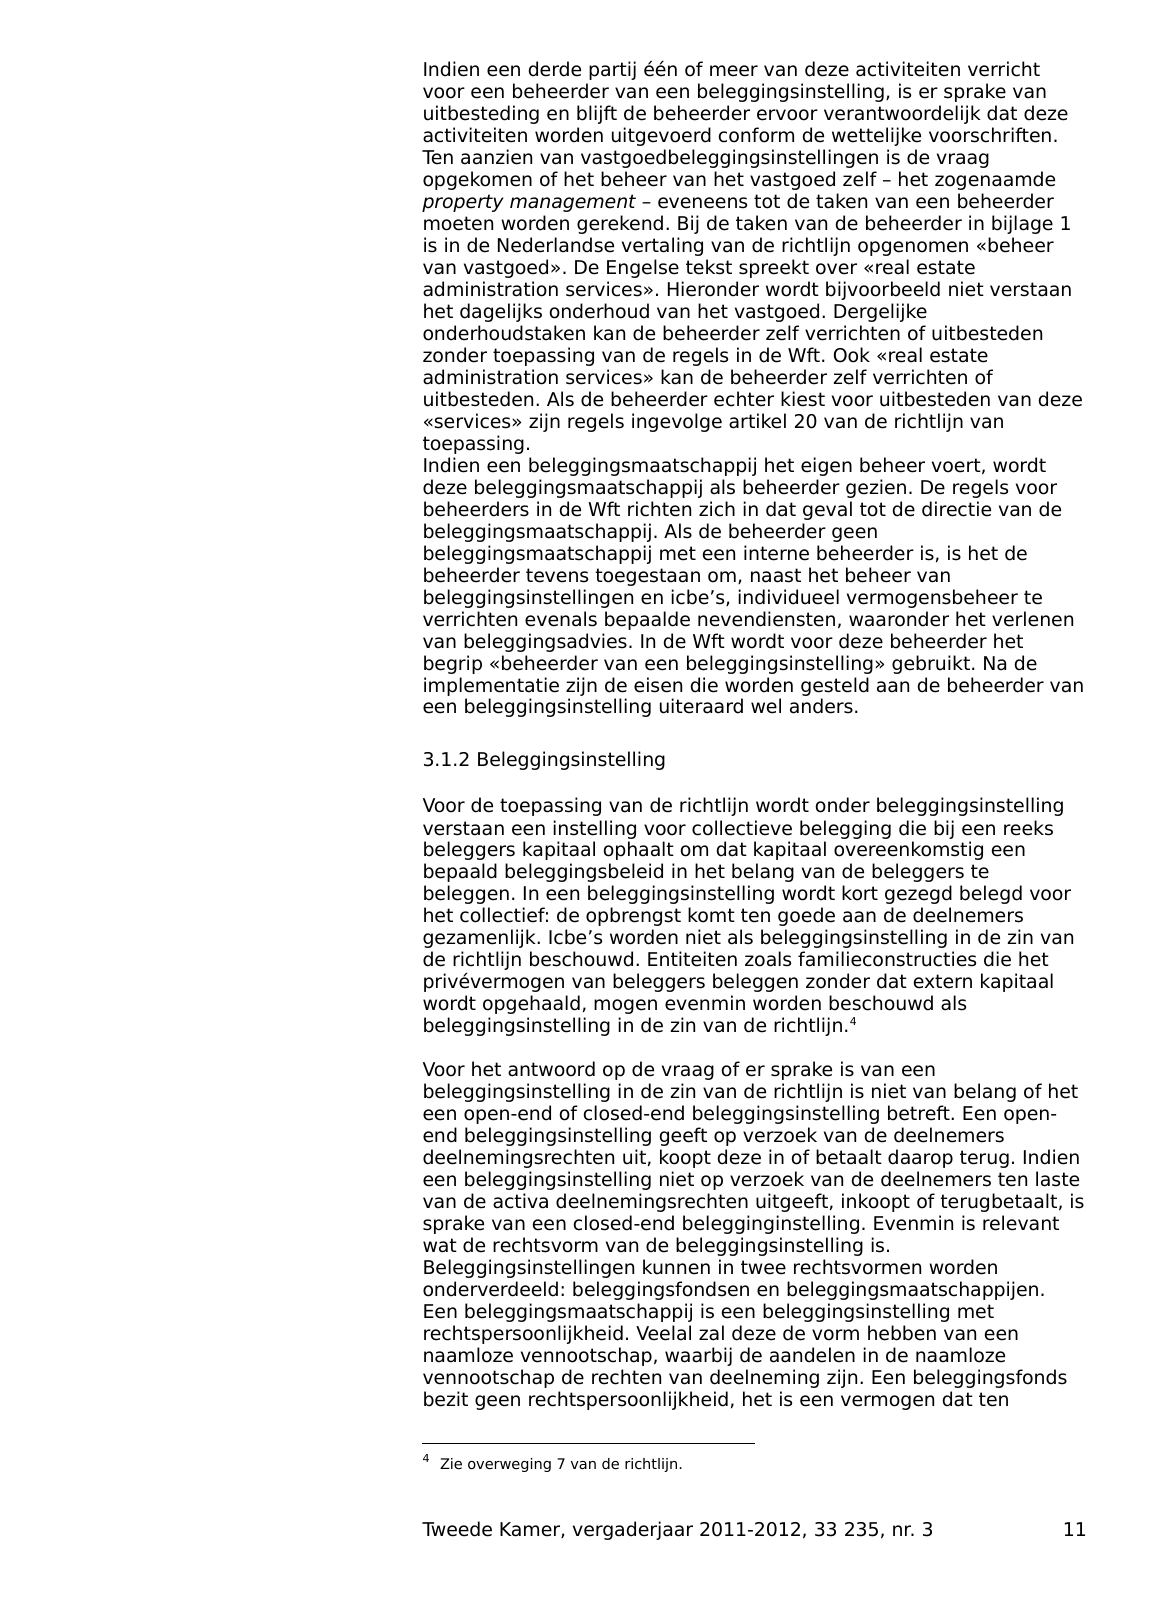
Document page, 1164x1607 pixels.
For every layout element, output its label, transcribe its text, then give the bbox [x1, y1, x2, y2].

text Indien een derde partij één of meer van deze activiteiten verricht voor een beheerder van een beleggingsinstelling, is er sprake van uitbesteding en blijft de beheerder ervoor verantwoordelijk dat deze activiteiten worden uitgevoerd conform de wettelijke voorschriften. [422, 59, 1087, 147]
text Indien een beleggingsmaatschappij het eigen beheer voert, wordt deze beleggingsmaatschappij als beheerder gezien. De regels voor beheerders in de Wft richten zich in dat geval tot de directie van de beleggingsmaatschappij. Als de beheerder geen beleggingsmaatschappij met een interne beheerder is, is het de beheerder tevens toegestaan om, naast het beheer van beleggingsinstellingen en icbe’s, individueel vermogensbeheer te verrichten evenals bepaalde nevendiensten, waaronder het verlenen van beleggingsadvies. In de Wft wordt voor deze beheerder het begrip «beheerder van een beleggingsinstelling» gebruikt. Na de implementatie zijn de eisen die worden gesteld aan de beheerder van een beleggingsinstelling uiteraard wel anders. [422, 455, 1087, 718]
text Voor het antwoord op de vraag of er sprake is van een beleggingsinstelling in de zin van de richtlijn is niet van belang of het een open-end of closed-end beleggingsinstelling betreft. Een open-end beleggingsinstelling geeft op verzoek van de deelnemers deelnemingsrechten uit, koopt deze in of betaalt daarop terug. Indien een beleggingsinstelling niet op verzoek van de deelnemers ten laste van de activa deelnemingsrechten uitgeeft, inkoopt of terugbetaalt, is sprake van een closed-end belegginginstelling. Evenmin is relevant wat de rechtsvorm van de beleggingsinstelling is. Beleggingsinstellingen kunnen in twee rechtsvormen worden onderverdeeld: beleggingsfondsen en beleggingsmaatschappijen. Een beleggingsmaatschappij is een beleggingsinstelling met rechtspersoonlijkheid. Veelal zal deze de vorm hebben van een naamloze vennootschap, waarbij de aandelen in de naamloze vennootschap de rechten van deelneming zijn. Een beleggingsfonds bezit geen rechtspersoonlijkheid, het is een vermogen dat ten [422, 1059, 1087, 1411]
text Zie overweging 7 van de richtlijn. [422, 1452, 1087, 1474]
text Voor de toepassing van de richtlijn wordt onder beleggingsinstelling verstaan een instelling voor collectieve belegging die bij een reeks beleggers kapitaal ophaalt om dat kapitaal overeenkomstig een bepaald beleggingsbeleid in het belang van de beleggers te beleggen. In een beleggingsinstelling wordt kort gezegd belegd voor het collectief: de opbrengst komt ten goede aan de deelnemers gezamenlijk. Icbe’s worden niet als beleggingsinstelling in de zin van de richtlijn beschouwd. Entiteiten zoals familieconstructies die het privévermogen van beleggers beleggen zonder dat extern kapitaal wordt opgehaald, mogen evenmin worden beschouwd als beleggingsinstelling in de zin van de richtlijn. [422, 795, 1087, 1037]
text Ten aanzien van vastgoedbeleggingsinstellingen is de vraag opgekomen of het beheer van het vastgoed zelf – het zogenaamde property management – eveneens tot de taken van een beheerder moeten worden gerekend. Bij de taken van de beheerder in bijlage 1 is in de Nederlandse vertaling van de richtlijn opgenomen «beheer van vastgoed». De Engelse tekst spreekt over «real estate administration services». Hieronder wordt bijvoorbeeld niet verstaan het dagelijks onderhoud van het vastgoed. Dergelijke onderhoudstaken kan de beheerder zelf verrichten of uitbesteden zonder toepassing van de regels in de Wft. Ook «real estate administration services» kan de beheerder zelf verrichten of uitbesteden. Als de beheerder echter kiest voor uitbesteden van deze «services» zijn regels ingevolge artikel 20 van de richtlijn van toepassing. [422, 147, 1087, 455]
subtitle 3.1.2 Beleggingsinstelling [422, 748, 1087, 770]
